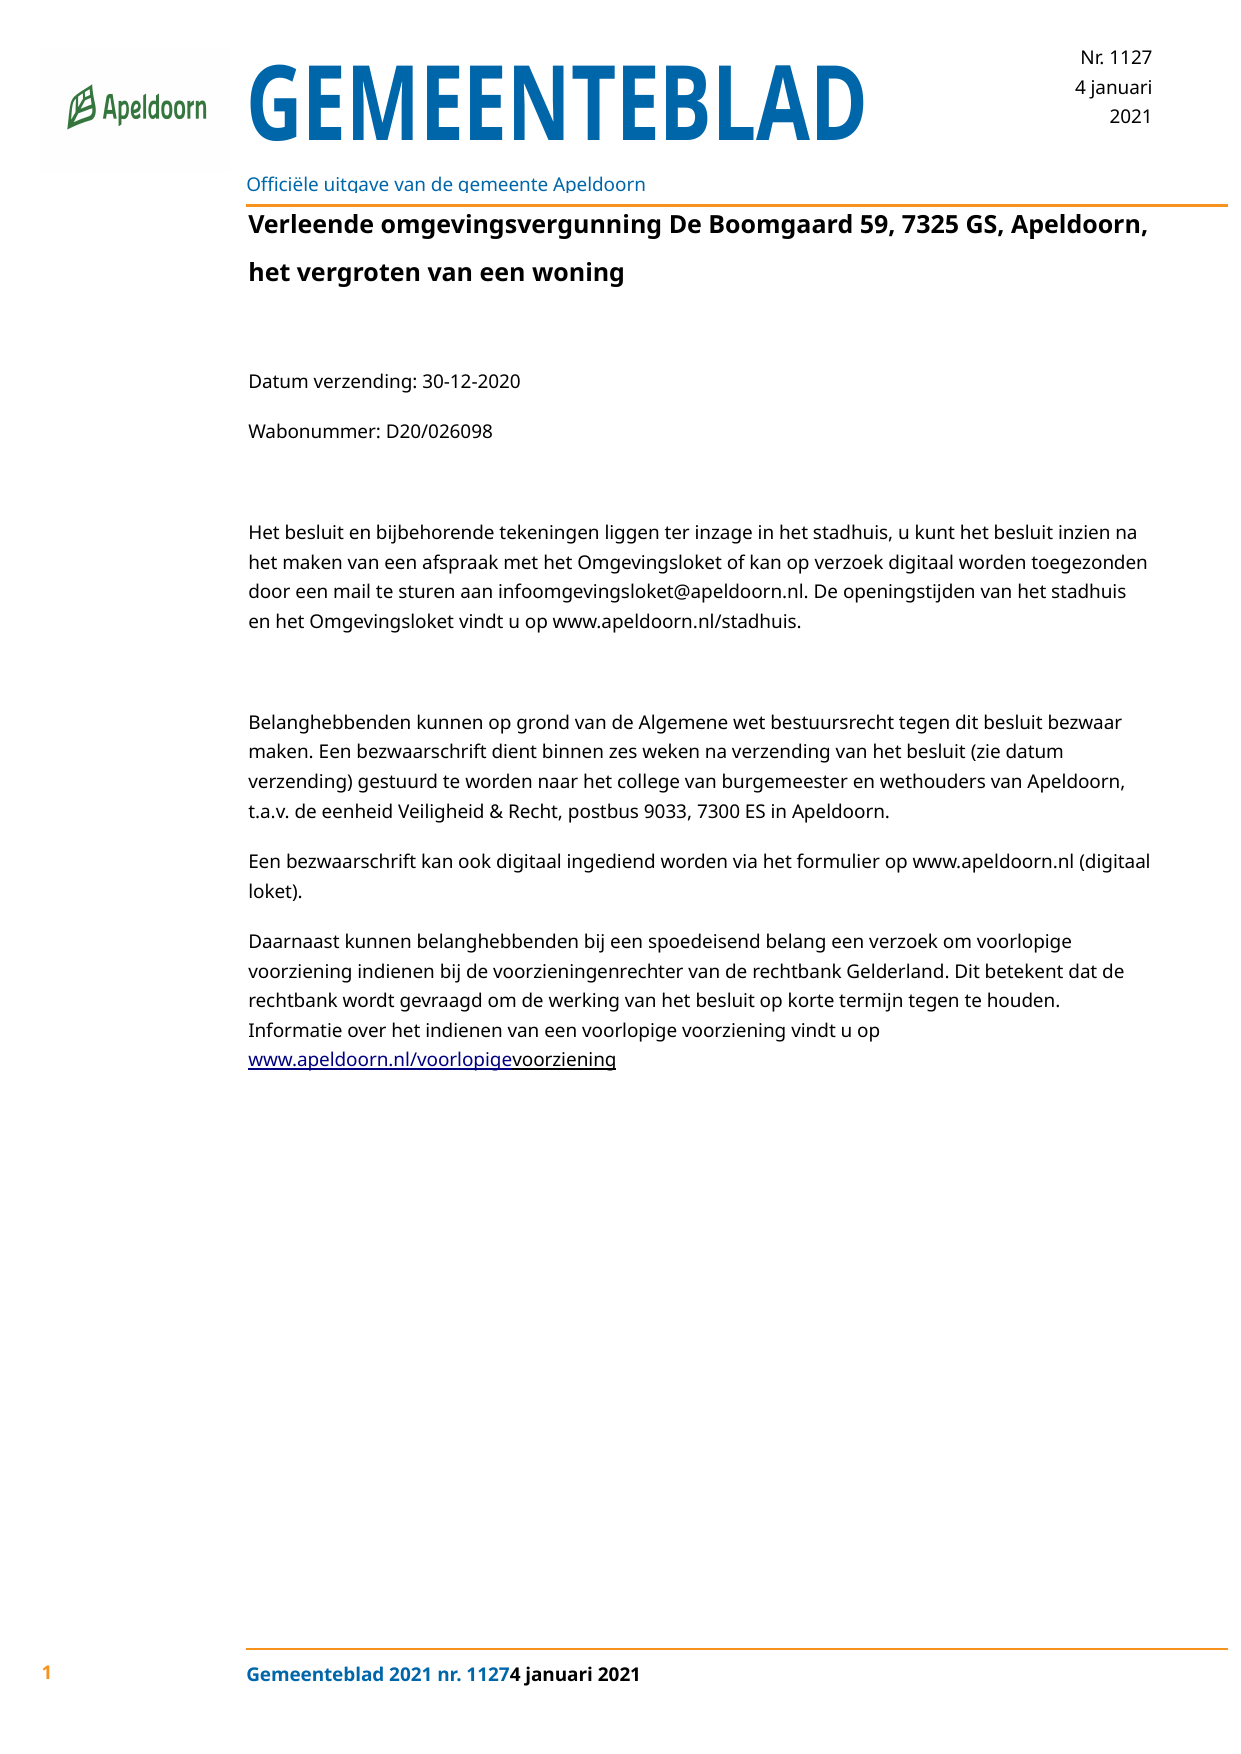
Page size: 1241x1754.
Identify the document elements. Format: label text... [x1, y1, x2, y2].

text Een bezwaarschrift kan ook digitaal ingediend worden via het formulier op www.apeldoorn.nl (digitaal loket). [248, 848, 1152, 904]
text Datum verzending: 30-12-2020 [248, 368, 1152, 394]
text Het besluit en bijbehorende tekeningen liggen ter inzage in het stadhuis, u kunt het besluit inzien na het maken van een afspraak met het Omgevingsloket of kan op verzoek digitaal worden toegezonden door een mail te sturen aan infoomgevingsloket@apeldoorn.nl. De openingstijden van het stadhuis en het Omgevingsloket vindt u op www.apeldoorn.nl/stadhuis. [248, 519, 1152, 634]
picture [41, 47, 231, 172]
text Verleende omgevingsvergunning De Boomgaard 59, 7325 GS, Apeldoorn, het vergroten van een woning [248, 207, 1152, 288]
text Daarnaast kunnen belanghebbenden bij een spoedeisend belang een verzoek om voorlopige voorziening indienen bij de voorzieningenrechter van de rechtbank Gelderland. Dit betekent dat de rechtbank wordt gevraagd om de werking van het besluit op korte termijn tegen te houden. Informatie over het indienen van een voorlopige voorziening vindt u op www.apeldoorn.nl/voorlopigevoorziening [248, 928, 1152, 1072]
text Wabonummer: D20/026098 [248, 419, 1152, 444]
text Belanghebbenden kunnen op grond van de Algemene wet bestuursrecht tegen dit besluit bezwaar maken. Een bezwaarschrift dient binnen zes weken na verzending van het besluit (zie datum verzending) gestuurd te worden naar het college van burgemeester en wethouders van Apeldoorn, t.a.v. de eenheid Veiligheid & Recht, postbus 9033, 7300 ES in Apeldoorn. [248, 709, 1152, 824]
